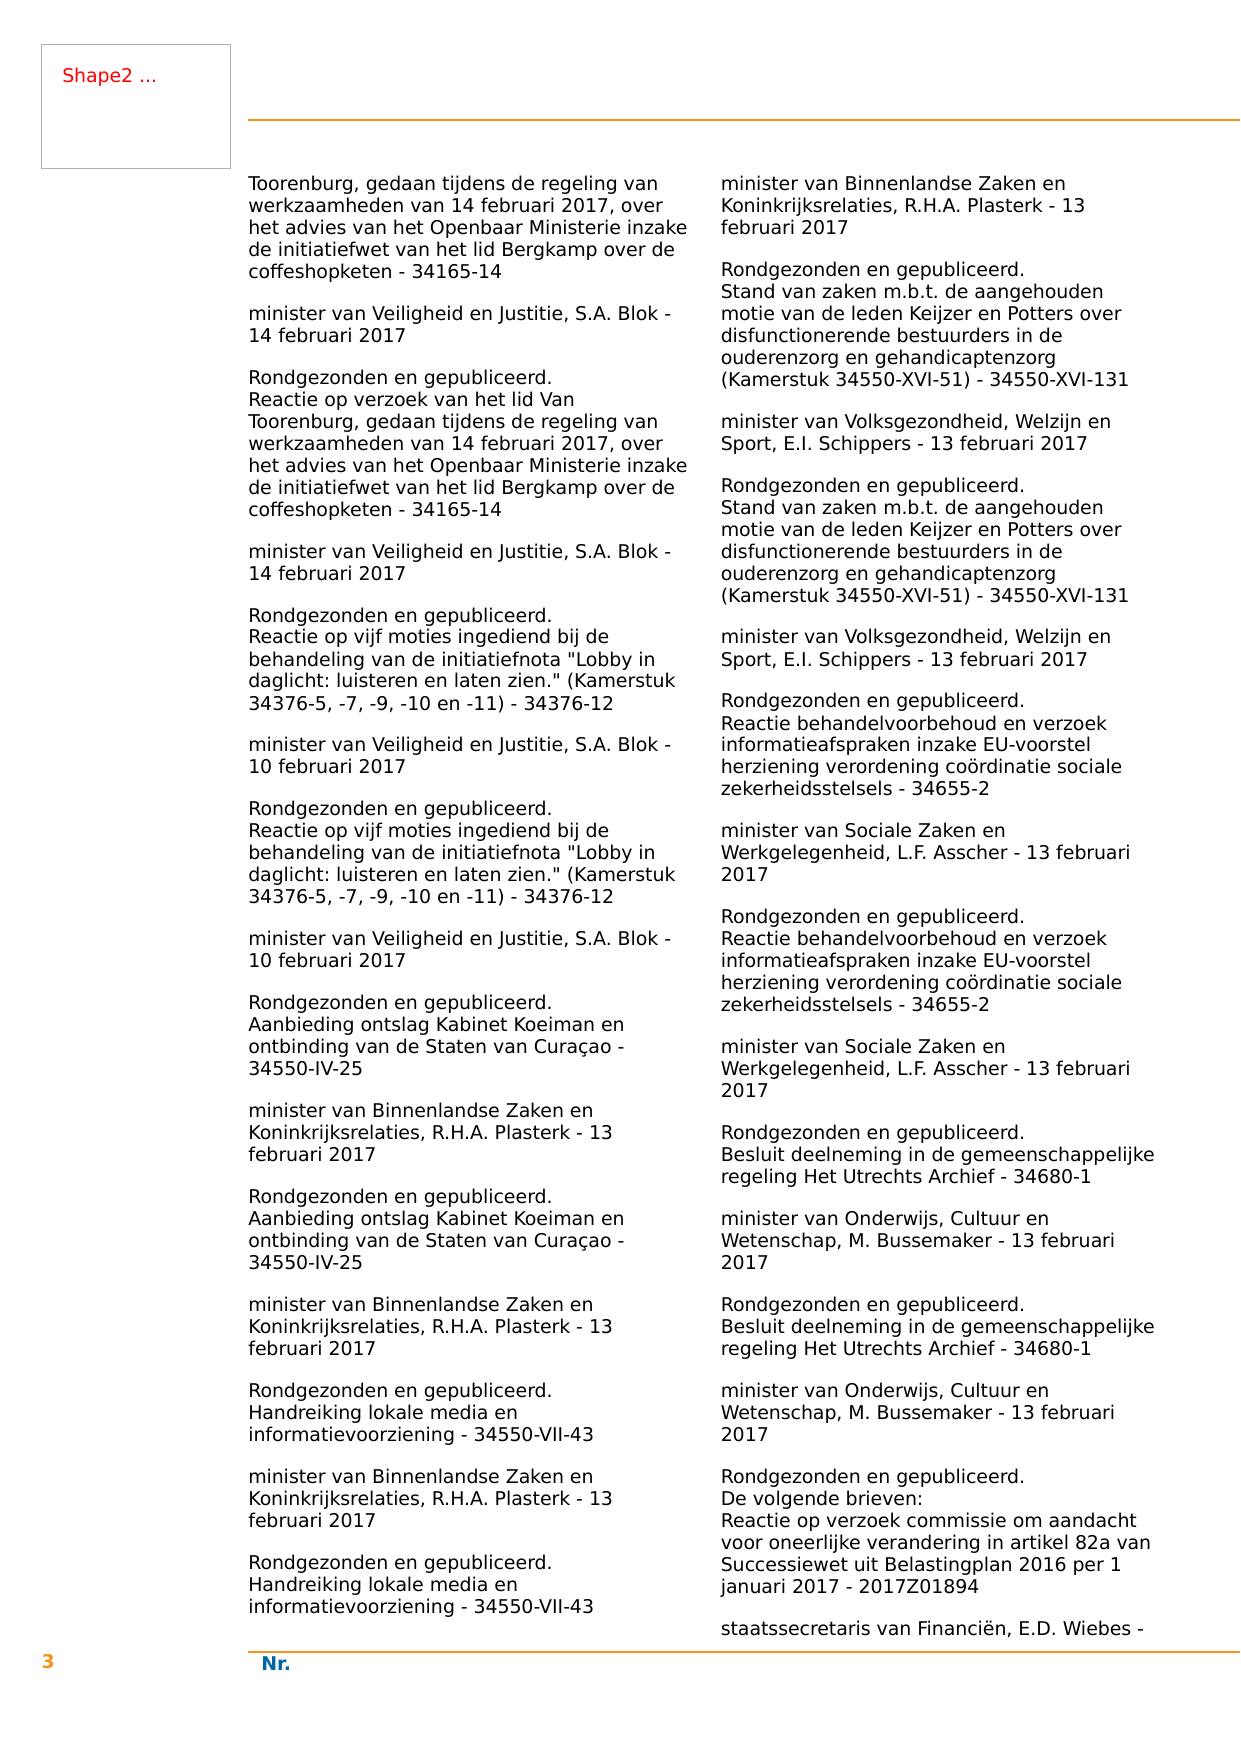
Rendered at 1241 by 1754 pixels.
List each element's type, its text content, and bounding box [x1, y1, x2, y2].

text Reactie op verzoek van het lid Van Toorenburg, gedaan tijdens de regeling van werkzaamheden van 14 februari 2017, over het advies van het Openbaar Ministerie inzake de initiatiefwet van het lid Bergkamp over de coffeshopketen - 34165-14 [248, 389, 691, 521]
text Rondgezonden en gepubliceerd. [248, 798, 691, 820]
text minister van Sociale Zaken en Werkgelegenheid, L.F. Asscher - 13 februari 2017 [721, 1036, 1163, 1102]
text Rondgezonden en gepubliceerd. [721, 1466, 1163, 1488]
text minister van Onderwijs, Cultuur en Wetenschap, M. Bussemaker - 13 februari 2017 [721, 1208, 1163, 1274]
text minister van Veiligheid en Justitie, S.A. Blok - 14 februari 2017 [248, 303, 691, 347]
text staatssecretaris van Financiën, E.D. Wiebes [721, 1618, 1163, 1640]
text De volgende brieven: [721, 1488, 1163, 1510]
text Rondgezonden en gepubliceerd. [721, 906, 1163, 928]
text minister van Volksgezondheid, Welzijn en Sport, E.I. Schippers - 13 februari 2017 [721, 626, 1163, 670]
text Rondgezonden en gepubliceerd. [721, 1294, 1163, 1316]
text Rondgezonden en gepubliceerd. [721, 259, 1163, 281]
text Rondgezonden en gepubliceerd. [248, 1186, 691, 1208]
text minister van Binnenlandse Zaken en Koninkrijksrelaties, R.H.A. Plasterk - 13 februari 2017 [248, 1294, 691, 1360]
text minister van Onderwijs, Cultuur en Wetenschap, M. Bussemaker - 13 februari 2017 [721, 1380, 1163, 1446]
text Rondgezonden en gepubliceerd. [721, 690, 1163, 712]
text Rondgezonden en gepubliceerd. [248, 992, 691, 1014]
text Reactie behandelvoorbehoud en verzoek informatieafspraken inzake EU-voorstel herziening verordening coördinatie sociale zekerheidsstelsels - 34655-2 [721, 928, 1163, 1016]
text Stand van zaken m.b.t. de aangehouden motie van de leden Keijzer en Potters over disfunctionerende bestuurders in de ouderenzorg en gehandicaptenzorg (Kamerstuk 34550-XVI-51) - 34550-XVI-131 [721, 497, 1163, 606]
text Reactie behandelvoorbehoud en verzoek informatieafspraken inzake EU-voorstel herziening verordening coördinatie sociale zekerheidsstelsels - 34655-2 [721, 712, 1163, 800]
text minister van Binnenlandse Zaken en Koninkrijksrelaties, R.H.A. Plasterk - 13 februari 2017 [248, 1100, 691, 1166]
text minister van Binnenlandse Zaken en Koninkrijksrelaties, R.H.A. Plasterk - 13 februari 2017 [248, 1466, 691, 1532]
text Handreiking lokale media en informatievoorziening - 34550-VII-43 [248, 1402, 691, 1446]
text Toorenburg, gedaan tijdens de regeling van werkzaamheden van 14 februari 2017, over het advies van het Openbaar Ministerie inzake de initiatiefwet van het lid Bergkamp over de coffeshopketen - 34165-14 [248, 173, 691, 283]
text Handreiking lokale media en informatievoorziening - 34550-VII-43 [248, 1574, 691, 1618]
text Rondgezonden en gepubliceerd. [248, 367, 691, 389]
text Rondgezonden en gepubliceerd. [721, 1122, 1163, 1144]
text minister van Binnenlandse Zaken en Koninkrijksrelaties, R.H.A. Plasterk - 13 februari 2017 [721, 173, 1163, 239]
text Reactie op vijf moties ingediend bij de behandeling van de initiatiefnota "Lobby in daglicht: luisteren en laten zien." (Kamerstuk 34376-5, -7, -9, -10 en -11) - 34376-12 [248, 626, 691, 714]
text Aanbieding ontslag Kabinet Koeiman en ontbinding van de Staten van Curaçao - 34550-IV-25 [248, 1208, 691, 1274]
text Aanbieding ontslag Kabinet Koeiman en ontbinding van de Staten van Curaçao - 34550-IV-25 [248, 1014, 691, 1080]
text minister van Sociale Zaken en Werkgelegenheid, L.F. Asscher - 13 februari 2017 [721, 820, 1163, 886]
text minister van Veiligheid en Justitie, S.A. Blok - 14 februari 2017 [248, 541, 691, 584]
text Rondgezonden en gepubliceerd. [248, 1380, 691, 1402]
text Rondgezonden en gepubliceerd. [248, 604, 691, 626]
text Reactie op verzoek commissie om aandacht voor oneerlijke verandering in artikel 82a van Successiewet uit Belastingplan 2016 per 1 januari 2017 - 2017Z01894 [721, 1510, 1163, 1598]
text Besluit deelneming in de gemeenschappelijke regeling Het Utrechts Archief - 34680-1 [721, 1316, 1163, 1360]
text minister van Veiligheid en Justitie, S.A. Blok - 10 februari 2017 [248, 734, 691, 778]
text Stand van zaken m.b.t. de aangehouden motie van de leden Keijzer en Potters over disfunctionerende bestuurders in de ouderenzorg en gehandicaptenzorg (Kamerstuk 34550-XVI-51) - 34550-XVI-131 [721, 281, 1163, 391]
text Besluit deelneming in de gemeenschappelijke regeling Het Utrechts Archief - 34680-1 [721, 1144, 1163, 1188]
text minister van Veiligheid en Justitie, S.A. Blok - 10 februari 2017 [248, 928, 691, 972]
text Rondgezonden en gepubliceerd. [721, 474, 1163, 497]
text Rondgezonden en gepubliceerd. [248, 1552, 691, 1574]
text minister van Volksgezondheid, Welzijn en Sport, E.I. Schippers - 13 februari 2017 [721, 411, 1163, 454]
text Reactie op vijf moties ingediend bij de behandeling van de initiatiefnota "Lobby in daglicht: luisteren en laten zien." (Kamerstuk 34376-5, -7, -9, -10 en -11) - 34376-12 [248, 820, 691, 908]
